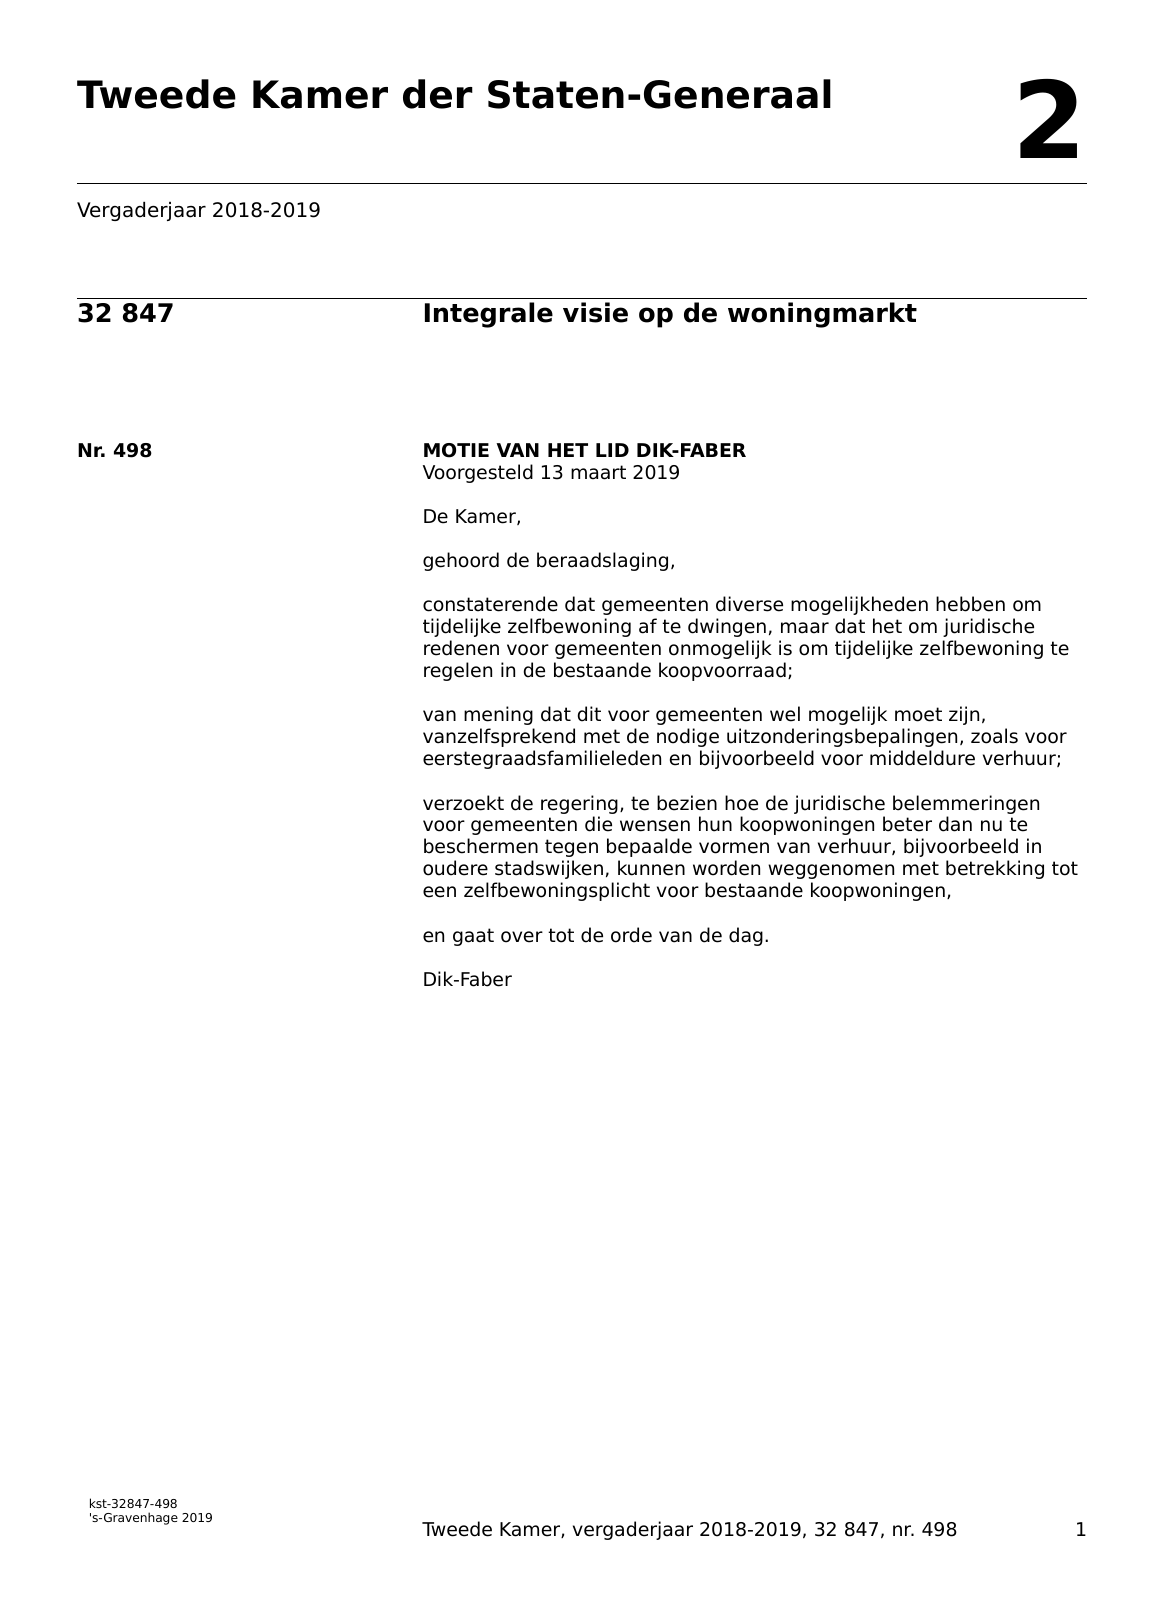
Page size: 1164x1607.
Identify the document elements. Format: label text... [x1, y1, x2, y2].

table_header Tweede Kamer der Staten-Generaal [77, 59, 886, 183]
text en gaat over tot de orde van de dag. [422, 924, 1087, 946]
text constaterende dat gemeenten diverse mogelijkheden hebben om tijdelijke zelfbewoning af te dwingen, maar dat het om juridische redenen voor gemeenten onmogelijk is om tijdelijke zelfbewoning te regelen in de bestaande koopvoorraad; [422, 594, 1087, 682]
text van mening dat dit voor gemeenten wel mogelijk moet zijn, vanzelfsprekend met de nodige uitzonderingsbepalingen, zoals voor eerstegraadsfamilieleden en bijvoorbeeld voor middeldure verhuur; [422, 704, 1087, 770]
text De Kamer, [422, 506, 1087, 528]
text Dik-Faber [422, 969, 1087, 991]
text 's-Gravenhage 2019 [88, 1511, 323, 1525]
subtitle 32 847 Integrale visie op de woningmarkt [77, 299, 1087, 329]
subtitle Nr. 498 MOTIE VAN HET LID DIK-FABER [77, 440, 1087, 462]
text gehoord de beraadslaging, [422, 550, 1087, 572]
text verzoekt de regering, te bezien hoe de juridische belemmeringen voor gemeenten die wensen hun koopwoningen beter dan nu te beschermen tegen bepaalde vormen van verhuur, bijvoorbeeld in oudere stadswijken, kunnen worden weggenomen met betrekking tot een zelfbewoningsplicht voor bestaande koopwoningen, [422, 792, 1087, 902]
text Voorgesteld 13 maart 2019 [422, 462, 1087, 484]
text kst-32847-498 [88, 1497, 323, 1511]
table_header 2 [886, 59, 1087, 183]
table_cell Vergaderjaar 2018-2019 [77, 184, 1087, 298]
